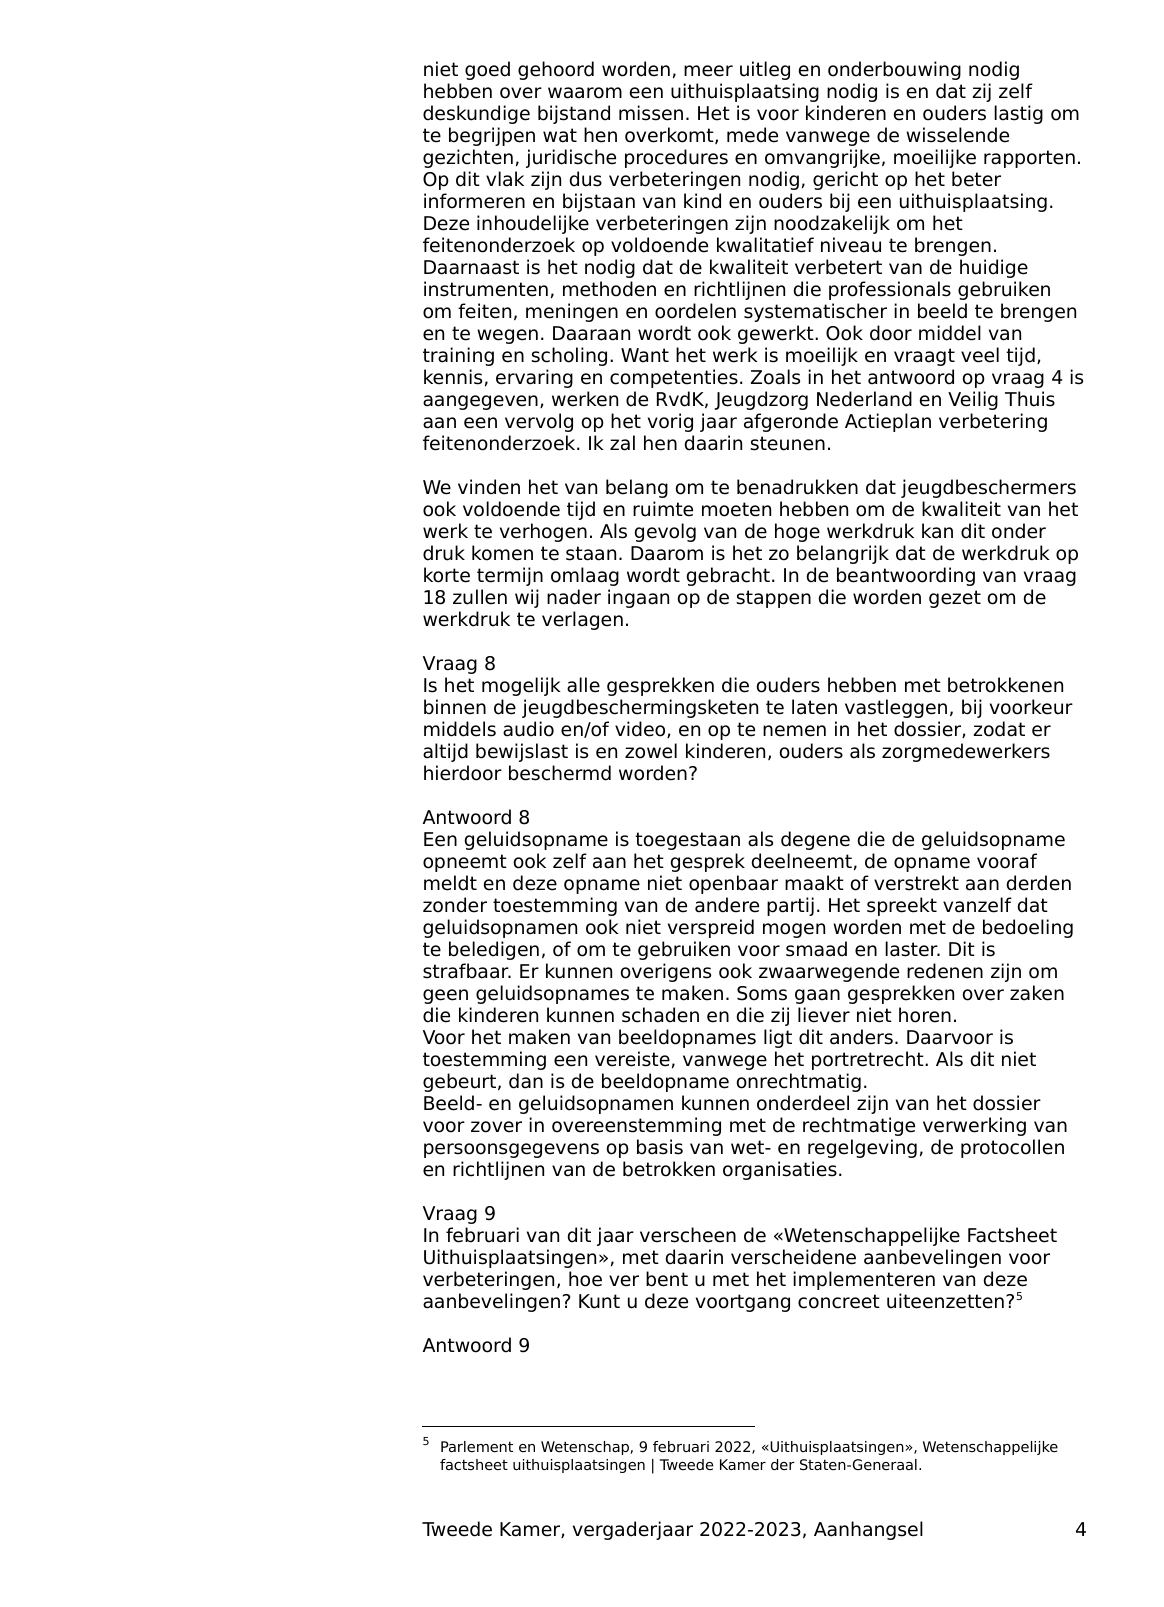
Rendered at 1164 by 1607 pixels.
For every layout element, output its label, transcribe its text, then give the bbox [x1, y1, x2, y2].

text Daarnaast is het nodig dat de kwaliteit verbetert van de huidige instrumenten, methoden en richtlijnen die professionals gebruiken om feiten, meningen en oordelen systematischer in beeld te brengen en te wegen. Daaraan wordt ook gewerkt. Ook door middel van training en scholing. Want het werk is moeilijk en vraagt veel tijd, kennis, ervaring en competenties. Zoals in het antwoord op vraag 4 is aangegeven, werken de RvdK, Jeugdzorg Nederland en Veilig Thuis aan een vervolg op het vorig jaar afgeronde Actieplan verbetering feitenonderzoek. Ik zal hen daarin steunen. [422, 257, 1087, 455]
text Vraag 9 [422, 1203, 1087, 1225]
text Is het mogelijk alle gesprekken die ouders hebben met betrokkenen binnen de jeugdbeschermingsketen te laten vastleggen, bij voorkeur middels audio en/of video, en op te nemen in het dossier, zodat er altijd bewijslast is en zowel kinderen, ouders als zorgmedewerkers hierdoor beschermd worden? [422, 675, 1087, 785]
text Voor het maken van beeldopnames ligt dit anders. Daarvoor is toestemming een vereiste, vanwege het portretrecht. Als dit niet gebeurt, dan is de beeldopname onrechtmatig. [422, 1027, 1087, 1093]
text Antwoord 9 [422, 1335, 1087, 1357]
text Antwoord 8 [422, 807, 1087, 829]
text In februari van dit jaar verscheen de «Wetenschappelijke Factsheet Uithuisplaatsingen», met daarin verscheidene aanbevelingen voor verbeteringen, hoe ver bent u met het implementeren van deze aanbevelingen? Kunt u deze voortgang concreet uiteenzetten? [422, 1225, 1087, 1313]
text niet goed gehoord worden, meer uitleg en onderbouwing nodig hebben over waarom een uithuisplaatsing nodig is en dat zij zelf deskundige bijstand missen. Het is voor kinderen en ouders lastig om te begrijpen wat hen overkomt, mede vanwege de wisselende gezichten, juridische procedures en omvangrijke, moeilijke rapporten. Op dit vlak zijn dus verbeteringen nodig, gericht op het beter informeren en bijstaan van kind en ouders bij een uithuisplaatsing. Deze inhoudelijke verbeteringen zijn noodzakelijk om het feitenonderzoek op voldoende kwalitatief niveau te brengen. [422, 59, 1087, 257]
text Beeld- en geluidsopnamen kunnen onderdeel zijn van het dossier voor zover in overeenstemming met de rechtmatige verwerking van persoonsgegevens op basis van wet- en regelgeving, de protocollen en richtlijnen van de betrokken organisaties. [422, 1093, 1087, 1181]
text We vinden het van belang om te benadrukken dat jeugdbeschermers ook voldoende tijd en ruimte moeten hebben om de kwaliteit van het werk te verhogen. Als gevolg van de hoge werkdruk kan dit onder druk komen te staan. Daarom is het zo belangrijk dat de werkdruk op korte termijn omlaag wordt gebracht. In de beantwoording van vraag 18 zullen wij nader ingaan op de stappen die worden gezet om de werkdruk te verlagen. [422, 477, 1087, 631]
text Een geluidsopname is toegestaan als degene die de geluidsopname opneemt ook zelf aan het gesprek deelneemt, de opname vooraf meldt en deze opname niet openbaar maakt of verstrekt aan derden zonder toestemming van de andere partij. Het spreekt vanzelf dat geluidsopnamen ook niet verspreid mogen worden met de bedoeling te beledigen, of om te gebruiken voor smaad en laster. Dit is strafbaar. Er kunnen overigens ook zwaarwegende redenen zijn om geen geluidsopnames te maken. Soms gaan gesprekken over zaken die kinderen kunnen schaden en die zij liever niet horen. [422, 829, 1087, 1027]
text Parlement en Wetenschap, 9 februari 2022, «Uithuisplaatsingen», Wetenschappelijke factsheet uithuisplaatsingen | Tweede Kamer der Staten-Generaal. [422, 1435, 1087, 1474]
text Vraag 8 [422, 653, 1087, 675]
